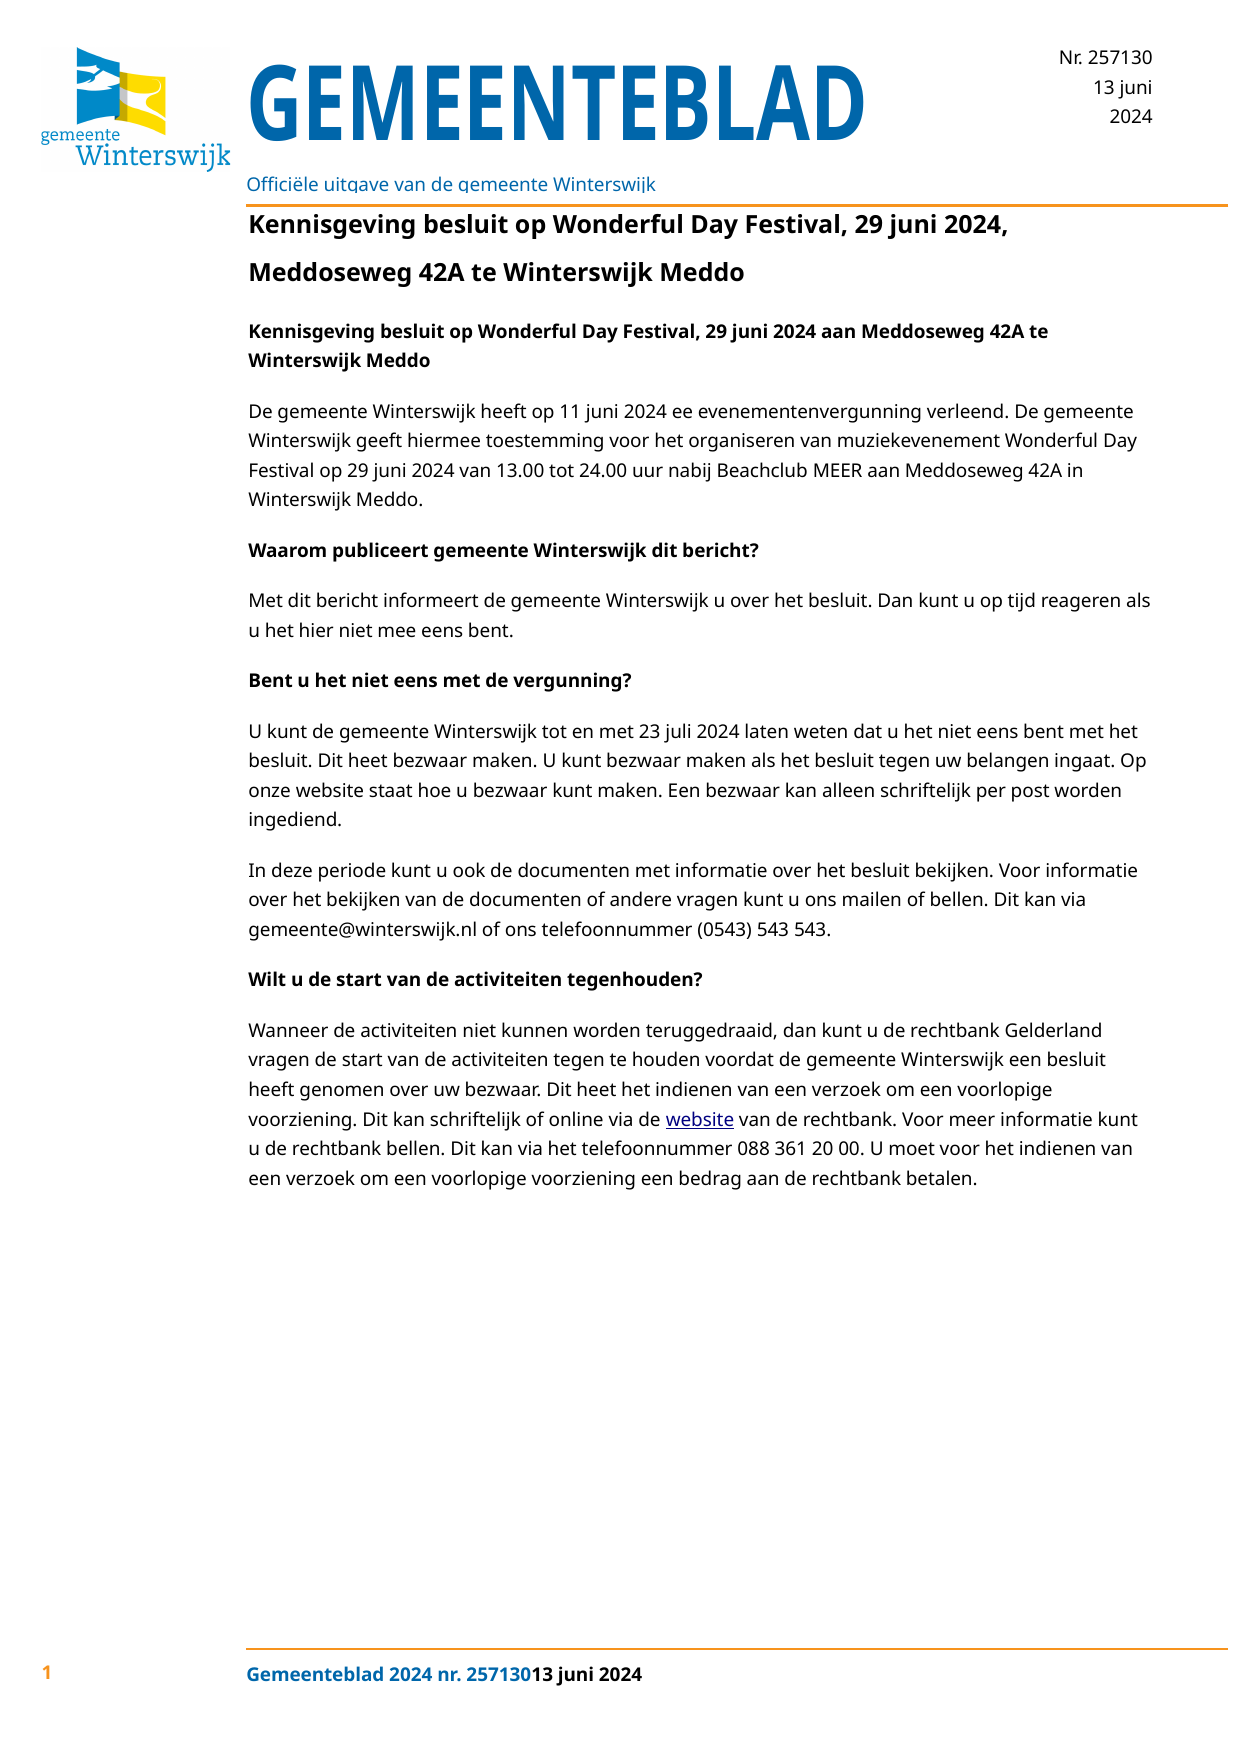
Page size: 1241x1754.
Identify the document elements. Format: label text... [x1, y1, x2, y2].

text U kunt de gemeente Winterswijk tot en met 23 juli 2024 laten weten dat u het niet eens bent met het besluit. Dit heet bezwaar maken. U kunt bezwaar maken als het besluit tegen uw belangen ingaat. Op onze website staat hoe u bezwaar kunt maken. Een bezwaar kan alleen schriftelijk per post worden ingediend. [248, 718, 1152, 832]
text Bent u het niet eens met de vergunning? [248, 667, 1152, 693]
text Wanneer de activiteiten niet kunnen worden teruggedraaid, dan kunt u de rechtbank Gelderland vragen de start van de activiteiten tegen te houden voordat de gemeente Winterswijk een besluit heeft genomen over uw bezwaar. Dit heet het indienen van een verzoek om een voorlopige voorziening. Dit kan schriftelijk of online via de website van de rechtbank. Voor meer informatie kunt u de rechtbank bellen. Dit kan via het telefoonnummer 088 361 20 00. U moet voor het indienen van een verzoek om een voorlopige voorziening een bedrag aan de rechtbank betalen. [248, 1017, 1152, 1191]
text Met dit bericht informeert de gemeente Winterswijk u over het besluit. Dan kunt u op tijd reageren als u het hier niet mee eens bent. [248, 587, 1152, 643]
text Kennisgeving besluit op Wonderful Day Festival, 29 juni 2024 aan Meddoseweg 42A te Winterswijk Meddo [248, 318, 1152, 373]
text Wilt u de start van de activiteiten tegenhouden? [248, 967, 1152, 992]
picture [225, 153, 231, 162]
picture [41, 47, 231, 172]
text Kennisgeving besluit op Wonderful Day Festival, 29 juni 2024, Meddoseweg 42A te Winterswijk Meddo [248, 207, 1152, 288]
text In deze periode kunt u ook de documenten met informatie over het besluit bekijken. Voor informatie over het bekijken van de documenten of andere vragen kunt u ons mailen of bellen. Dit kan via gemeente@winterswijk.nl of ons telefoonnummer (0543) 543 543. [248, 857, 1152, 942]
text Waarom publiceert gemeente Winterswijk dit bericht? [248, 537, 1152, 563]
text De gemeente Winterswijk heeft op 11 juni 2024 ee evenementenvergunning verleend. De gemeente Winterswijk geeft hiermee toestemming voor het organiseren van muziekevenement Wonderful Day Festival op 29 juni 2024 van 13.00 tot 24.00 uur nabij Beachclub MEER aan Meddoseweg 42A in Winterswijk Meddo. [248, 398, 1152, 512]
